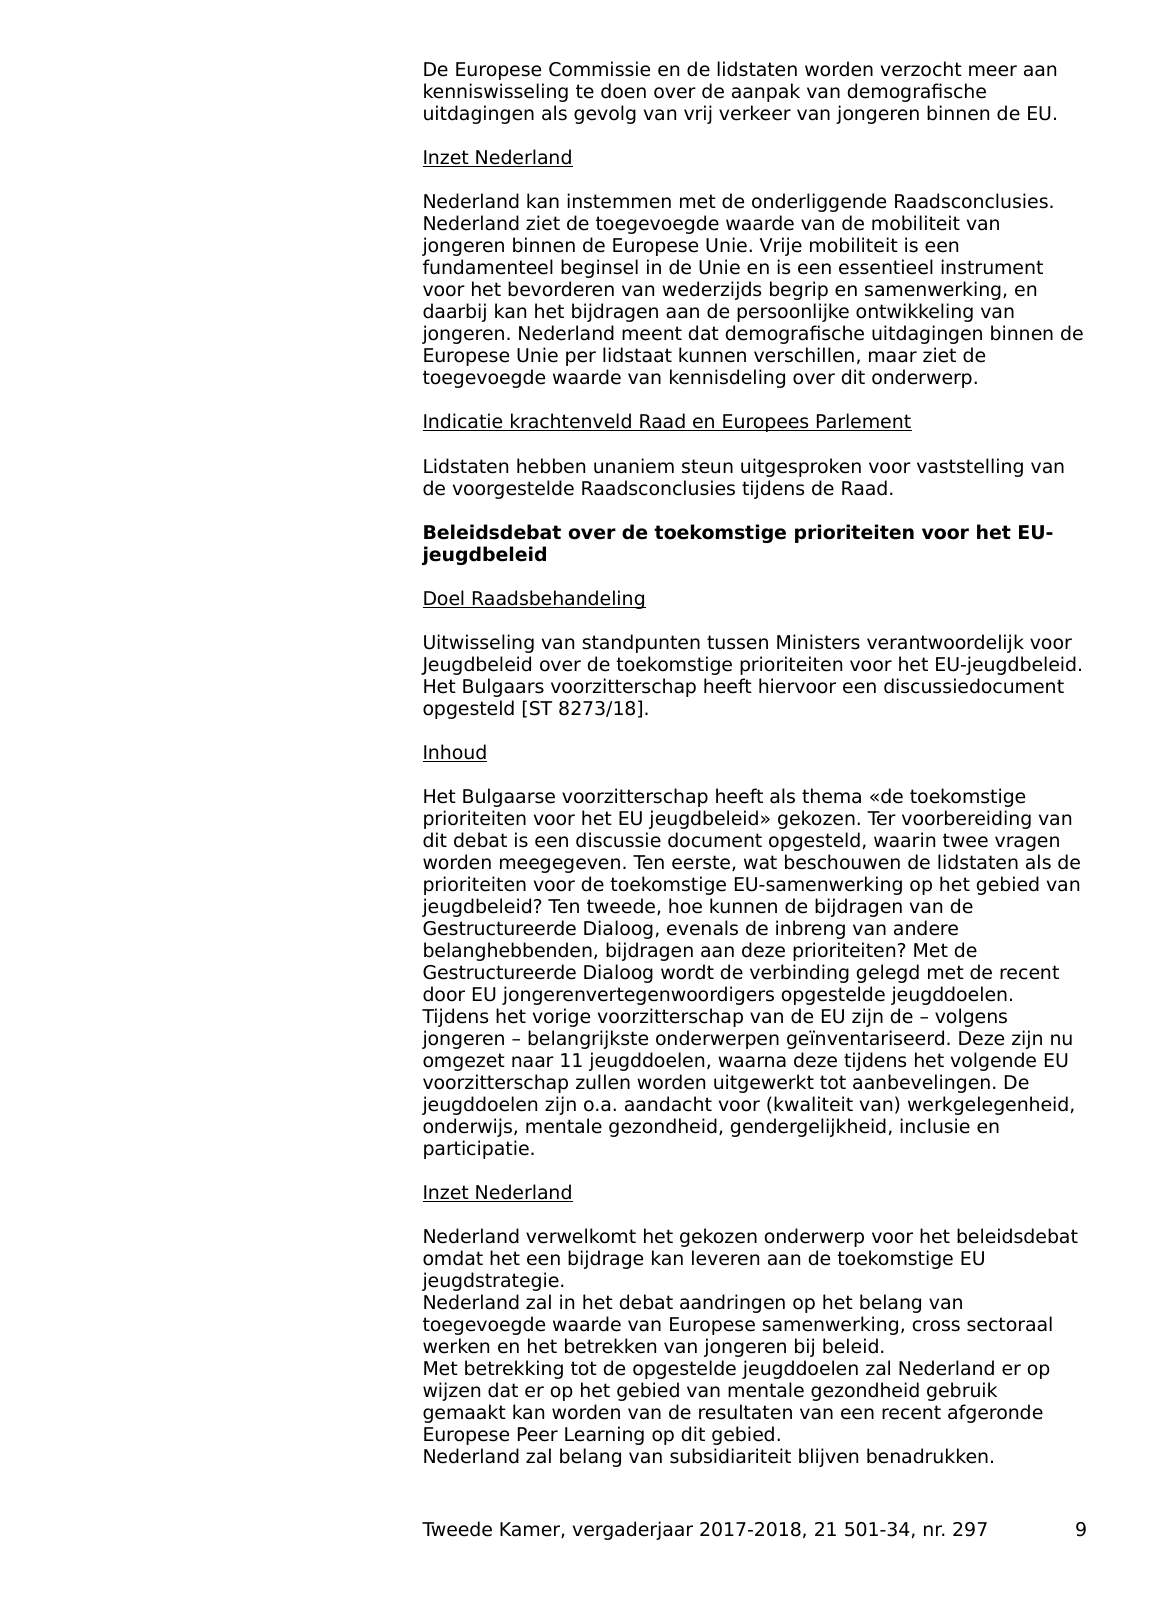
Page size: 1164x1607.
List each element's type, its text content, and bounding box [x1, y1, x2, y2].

text Nederland kan instemmen met de onderliggende Raadsconclusies. Nederland ziet de toegevoegde waarde van de mobiliteit van jongeren binnen de Europese Unie. Vrije mobiliteit is een fundamenteel beginsel in de Unie en is een essentieel instrument voor het bevorderen van wederzijds begrip en samenwerking, en daarbij kan het bijdragen aan de persoonlijke ontwikkeling van jongeren. Nederland meent dat demografische uitdagingen binnen de Europese Unie per lidstaat kunnen verschillen, maar ziet de toegevoegde waarde van kennisdeling over dit onderwerp. [422, 191, 1087, 389]
subtitle Inzet Nederland [422, 147, 1087, 169]
subtitle Indicatie krachtenveld Raad en Europees Parlement [422, 411, 1087, 433]
text Met betrekking tot de opgestelde jeugddoelen zal Nederland er op wijzen dat er op het gebied van mentale gezondheid gebruik gemaakt kan worden van de resultaten van een recent afgeronde Europese Peer Learning op dit gebied. [422, 1358, 1087, 1446]
text De Europese Commissie en de lidstaten worden verzocht meer aan kenniswisseling te doen over de aanpak van demografische uitdagingen als gevolg van vrij verkeer van jongeren binnen de EU. [422, 59, 1087, 125]
subtitle Doel Raadsbehandeling [422, 588, 1087, 610]
text Het Bulgaarse voorzitterschap heeft als thema «de toekomstige prioriteiten voor het EU jeugdbeleid» gekozen. Ter voorbereiding van dit debat is een discussie document opgesteld, waarin twee vragen worden meegegeven. Ten eerste, wat beschouwen de lidstaten als de prioriteiten voor de toekomstige EU-samenwerking op het gebied van jeugdbeleid? Ten tweede, hoe kunnen de bijdragen van de Gestructureerde Dialoog, evenals de inbreng van andere belanghebbenden, bijdragen aan deze prioriteiten? Met de Gestructureerde Dialoog wordt de verbinding gelegd met de recent door EU jongerenvertegenwoordigers opgestelde jeugddoelen. Tijdens het vorige voorzitterschap van de EU zijn de – volgens jongeren – belangrijkste onderwerpen geïnventariseerd. Deze zijn nu omgezet naar 11 jeugddoelen, waarna deze tijdens het volgende EU voorzitterschap zullen worden uitgewerkt tot aanbevelingen. De jeugddoelen zijn o.a. aandacht voor (kwaliteit van) werkgelegenheid, onderwijs, mentale gezondheid, gendergelijkheid, inclusie en participatie. [422, 786, 1087, 1160]
text Nederland zal belang van subsidiariteit blijven benadrukken. [422, 1446, 1087, 1468]
text Nederland zal in het debat aandringen op het belang van toegevoegde waarde van Europese samenwerking, cross sectoraal werken en het betrekken van jongeren bij beleid. [422, 1292, 1087, 1358]
subtitle Inhoud [422, 742, 1087, 764]
text Uitwisseling van standpunten tussen Ministers verantwoordelijk voor Jeugdbeleid over de toekomstige prioriteiten voor het EU-jeugdbeleid. Het Bulgaars voorzitterschap heeft hiervoor een discussiedocument opgesteld [ST 8273/18]. [422, 632, 1087, 720]
subtitle Inzet Nederland [422, 1182, 1087, 1204]
text Nederland verwelkomt het gekozen onderwerp voor het beleidsdebat omdat het een bijdrage kan leveren aan de toekomstige EU jeugdstrategie. [422, 1226, 1087, 1292]
subtitle Beleidsdebat over de toekomstige prioriteiten voor het EU-jeugdbeleid [422, 522, 1087, 566]
text Lidstaten hebben unaniem steun uitgesproken voor vaststelling van de voorgestelde Raadsconclusies tijdens de Raad. [422, 456, 1087, 499]
